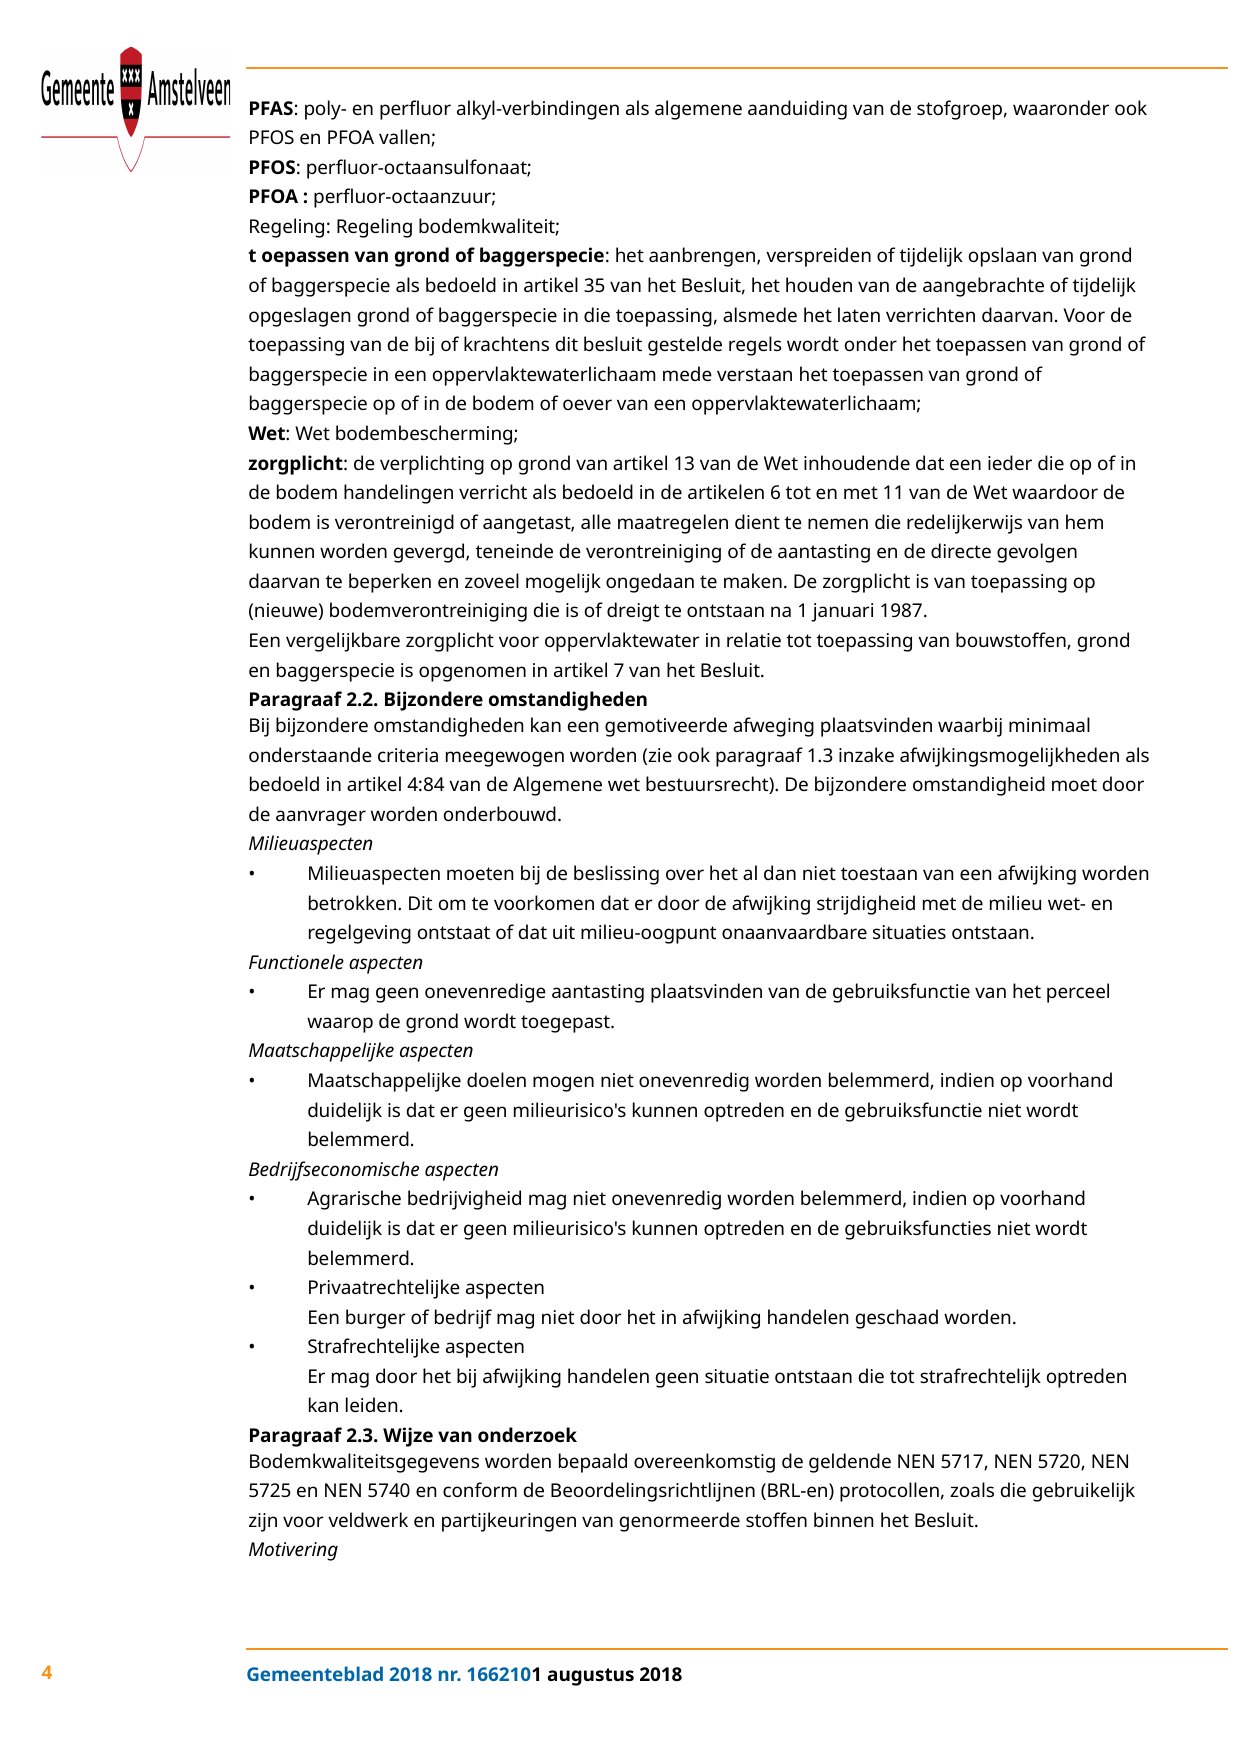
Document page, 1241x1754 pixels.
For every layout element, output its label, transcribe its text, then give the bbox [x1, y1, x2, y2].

text Maatschappelijke aspecten [248, 1038, 1152, 1063]
list Er mag geen onevenredige aantasting plaatsvinden van de gebruiksfunctie van het perceel waarop de grond wordt toegepast. [248, 978, 1152, 1034]
list Strafrechtelijke aspecten [248, 1333, 1152, 1359]
text Motivering [248, 1537, 1152, 1562]
text Milieuaspecten [248, 831, 1152, 856]
text Een vergelijkbare zorgplicht voor oppervlaktewater in relatie tot toepassing van bouwstoffen, grond en baggerspecie is opgenomen in artikel 7 van het Besluit. [248, 627, 1152, 683]
text t oepassen van grond of baggerspecie: het aanbrengen, verspreiden of tijdelijk opslaan van grond of baggerspecie als bedoeld in artikel 35 van het Besluit, het houden van de aangebrachte of tijdelijk opgeslagen grond of baggerspecie in die toepassing, alsmede het laten verrichten daarvan. Voor de toepassing van de bij of krachtens dit besluit gestelde regels wordt onder het toepassen van grond of baggerspecie in een oppervlaktewaterlichaam mede verstaan het toepassen van grond of baggerspecie op of in de bodem of oever van een oppervlaktewaterlichaam; [248, 243, 1152, 416]
list Een burger of bedrijf mag niet door het in afwijking handelen geschaad worden. [248, 1304, 1152, 1329]
list Maatschappelijke doelen mogen niet onevenredig worden belemmerd, indien op voorhand duidelijk is dat er geen milieurisico's kunnen optreden en de gebruiksfunctie niet wordt belemmerd. [248, 1067, 1152, 1152]
text Wet: Wet bodembescherming; [248, 420, 1152, 446]
text Paragraaf 2.2. Bijzondere omstandigheden [248, 686, 1152, 712]
list Milieuaspecten moeten bij de beslissing over het al dan niet toestaan van een afwijking worden betrokken. Dit om te voorkomen dat er door de afwijking strijdigheid met de milieu wet- en regelgeving ontstaat of dat uit milieu-oogpunt onaanvaardbare situaties ontstaan. [248, 860, 1152, 945]
text Bedrijfseconomische aspecten [248, 1156, 1152, 1182]
text PFOS: perfluor-octaansulfonaat; [248, 154, 1152, 180]
text zorgplicht: de verplichting op grond van artikel 13 van de Wet inhoudende dat een ieder die op of in de bodem handelingen verricht als bedoeld in de artikelen 6 tot en met 11 van de Wet waardoor de bodem is verontreinigd of aangetast, alle maatregelen dient te nemen die redelijkerwijs van hem kunnen worden gevergd, teneinde de verontreiniging of de aantasting en de directe gevolgen daarvan te beperken en zoveel mogelijk ongedaan te maken. De zorgplicht is van toepassing op (nieuwe) bodemverontreiniging die is of dreigt te ontstaan na 1 januari 1987. [248, 450, 1152, 623]
text PFAS: poly- en perfluor alkyl-verbindingen als algemene aanduiding van de stofgroep, waaronder ook PFOS en PFOA vallen; [248, 95, 1152, 150]
text Bij bijzondere omstandigheden kan een gemotiveerde afweging plaatsvinden waarbij minimaal onderstaande criteria meegewogen worden (zie ook paragraaf 1.3 inzake afwijkingsmogelijkheden als bedoeld in artikel 4:84 van de Algemene wet bestuursrecht). De bijzondere omstandigheid moet door de aanvrager worden onderbouwd. [248, 712, 1152, 827]
text Paragraaf 2.3. Wijze van onderzoek [248, 1422, 1152, 1448]
text Regeling: Regeling bodemkwaliteit; [248, 213, 1152, 239]
text PFOA : perfluor-octaanzuur; [248, 183, 1152, 209]
list Agrarische bedrijvigheid mag niet onevenredig worden belemmerd, indien op voorhand duidelijk is dat er geen milieurisico's kunnen optreden en de gebruiksfuncties niet wordt belemmerd. [248, 1186, 1152, 1270]
picture [41, 47, 231, 172]
text Bodemkwaliteitsgegevens worden bepaald overeenkomstig de geldende NEN 5717, NEN 5720, NEN 5725 en NEN 5740 en conform de Beoordelingsrichtlijnen (BRL-en) protocollen, zoals die gebruikelijk zijn voor veldwerk en partijkeuringen van genormeerde stoffen binnen het Besluit. [248, 1448, 1152, 1533]
list Privaatrechtelijke aspecten [248, 1274, 1152, 1300]
list Er mag door het bij afwijking handelen geen situatie ontstaan die tot strafrechtelijk optreden kan leiden. [248, 1363, 1152, 1418]
text Functionele aspecten [248, 949, 1152, 974]
